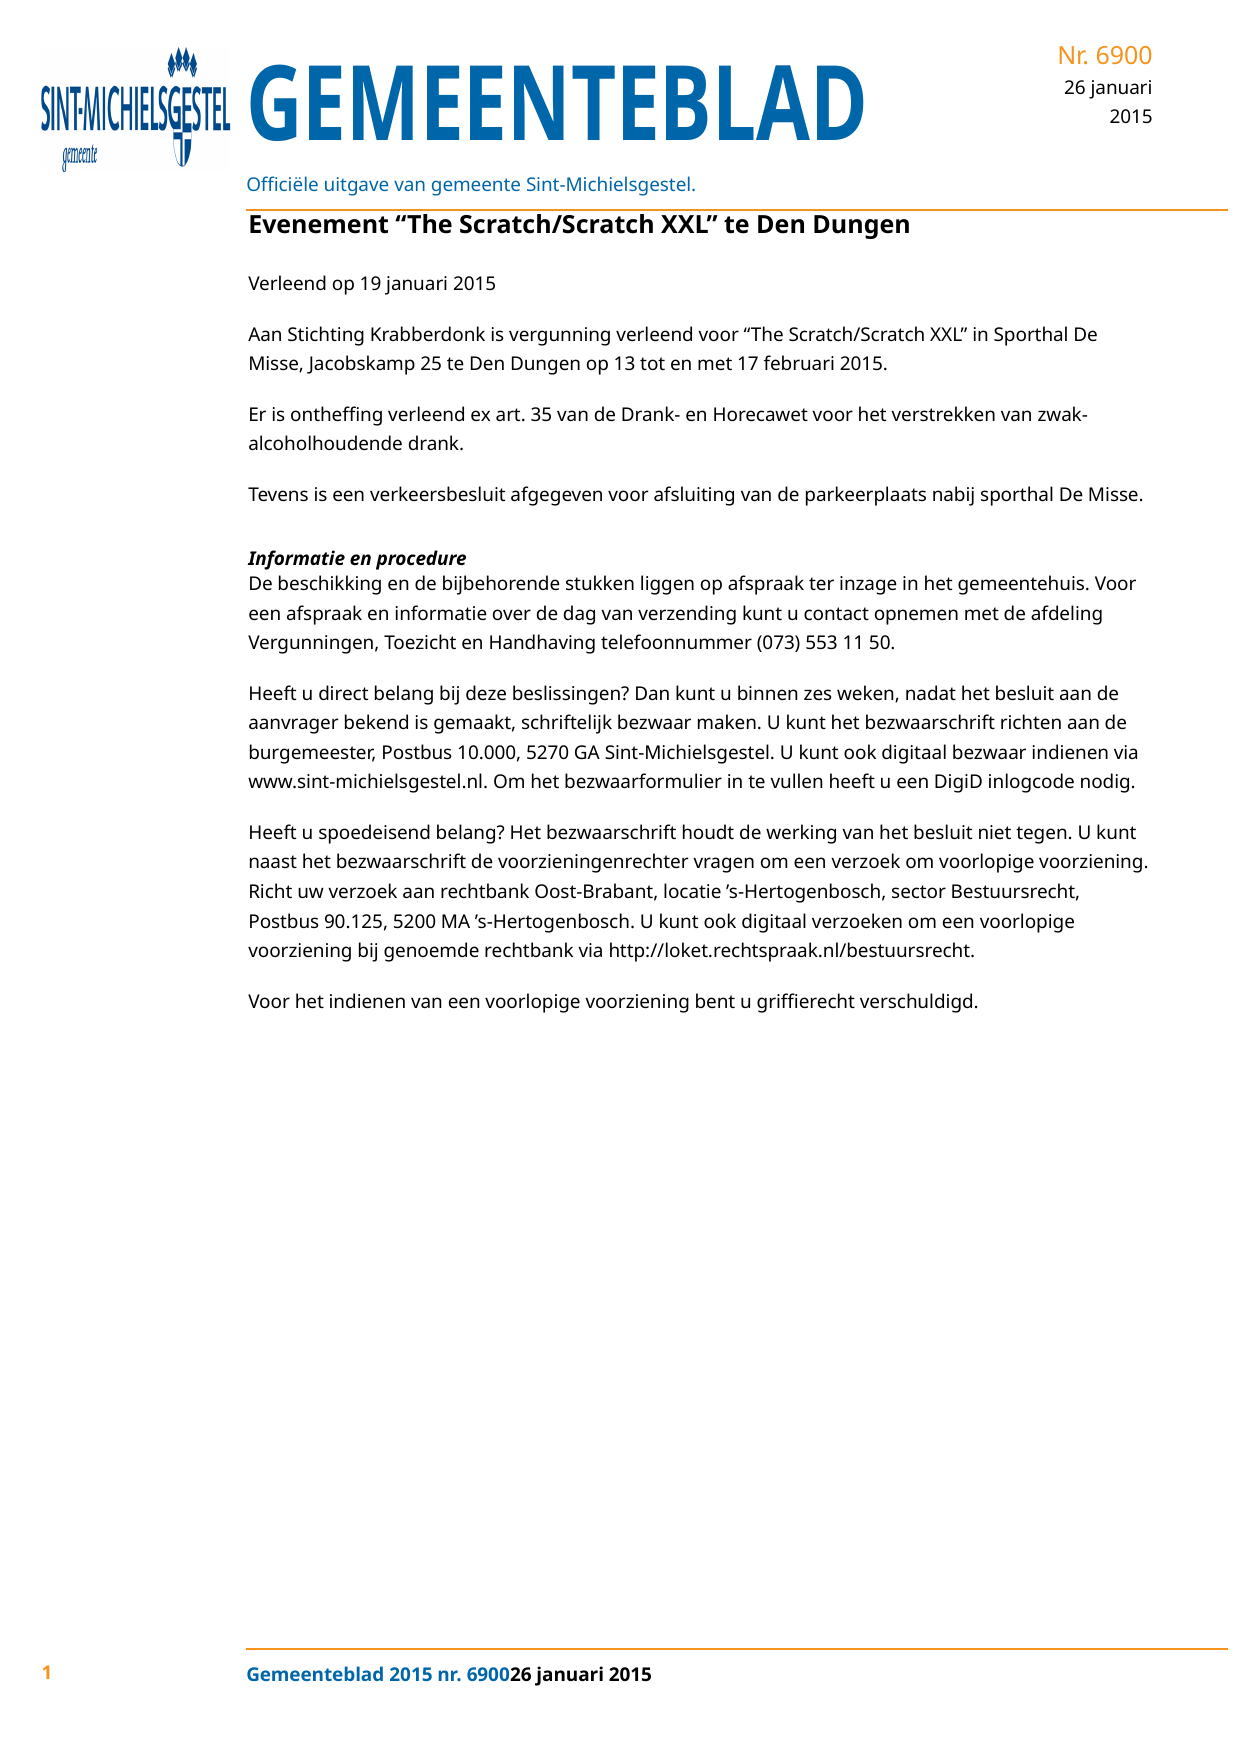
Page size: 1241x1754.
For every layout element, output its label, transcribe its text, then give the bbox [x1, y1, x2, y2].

text De beschikking en de bijbehorende stukken liggen op afspraak ter inzage in het gemeentehuis. Voor een afspraak en informatie over de dag van verzending kunt u contact opnemen met de afdeling Vergunningen, Toezicht en Handhaving telefoonnummer (073) 553 11 50. [248, 570, 1152, 655]
text Aan Stichting Krabberdonk is vergunning verleend voor “The Scratch/Scratch XXL” in Sporthal De Misse, Jacobskamp 25 te Den Dungen op 13 tot en met 17 februari 2015. [248, 321, 1152, 376]
text Verleend op 19 januari 2015 [248, 270, 1152, 296]
text Voor het indienen van een voorlopige voorziening bent u griffierecht verschuldigd. [248, 988, 1152, 1014]
text Er is ontheffing verleend ex art. 35 van de Drank- en Horecawet voor het verstrekken van zwak-alcoholhoudende drank. [248, 401, 1152, 456]
picture [41, 47, 231, 172]
text Heeft u direct belang bij deze beslissingen? Dan kunt u binnen zes weken, nadat het besluit aan de aanvrager bekend is gemaakt, schriftelijk bezwaar maken. U kunt het bezwaarschrift richten aan de burgemeester, Postbus 10.000, 5270 GA Sint-Michielsgestel. U kunt ook digitaal bezwaar indienen via www.sint-michielsgestel.nl. Om het bezwaarformulier in te vullen heeft u een DigiD inlogcode nodig. [248, 680, 1152, 794]
text Heeft u spoedeisend belang? Het bezwaarschrift houdt de werking van het besluit niet tegen. U kunt naast het bezwaarschrift de voorzieningenrechter vragen om een verzoek om voorlopige voorziening. Richt uw verzoek aan rechtbank Oost-Brabant, locatie ’s-Hertogenbosch, sector Bestuursrecht, Postbus 90.125, 5200 MA ’s-Hertogenbosch. U kunt ook digitaal verzoeken om een voorlopige voorziening bij genoemde rechtbank via http://loket.rechtspraak.nl/bestuursrecht. [248, 819, 1152, 963]
text Evenement “The Scratch/Scratch XXL” te Den Dungen [248, 211, 1152, 241]
text Informatie en procedure [248, 545, 1152, 570]
text Tevens is een verkeersbesluit afgegeven voor afsluiting van de parkeerplaats nabij sporthal De Misse. [248, 481, 1152, 506]
